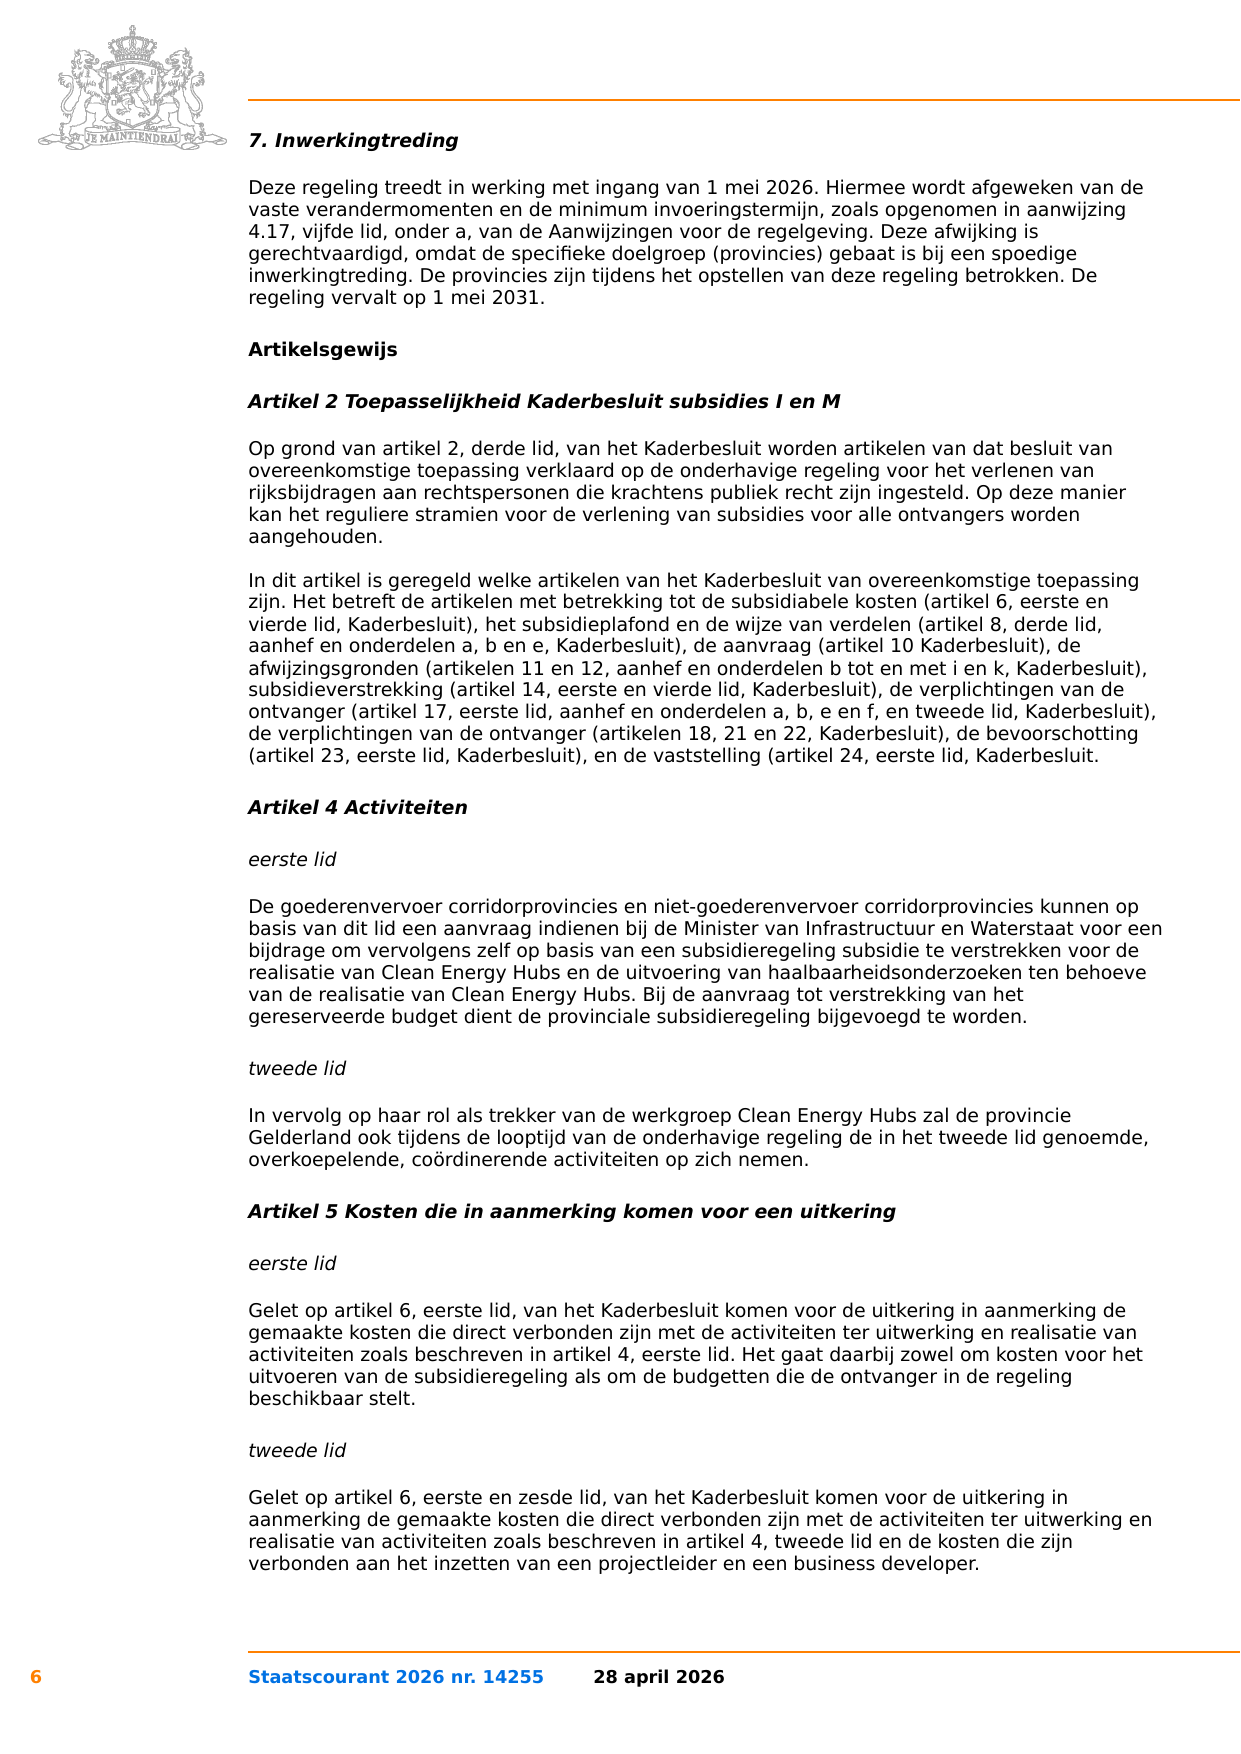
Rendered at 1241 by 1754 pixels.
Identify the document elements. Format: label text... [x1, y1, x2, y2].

text Op grond van artikel 2, derde lid, van het Kaderbesluit worden artikelen van dat besluit van overeenkomstige toepassing verklaard op de onderhavige regeling voor het verlenen van rijksbijdragen aan rechtspersonen die krachtens publiek recht zijn ingesteld. Op deze manier kan het reguliere stramien voor de verlening van subsidies voor alle ontvangers worden aangehouden. [248, 438, 1163, 548]
text De goederenvervoer corridorprovincies en niet-goederenvervoer corridorprovincies kunnen op basis van dit lid een aanvraag indienen bij de Minister van Infrastructuur en Waterstaat voor een bijdrage om vervolgens zelf op basis van een subsidieregeling subsidie te verstrekken voor de realisatie van Clean Energy Hubs en de uitvoering van haalbaarheidsonderzoeken ten behoeve van de realisatie van Clean Energy Hubs. Bij de aanvraag tot verstrekking van het gereserveerde budget dient de provinciale subsidieregeling bijgevoegd te worden. [248, 896, 1163, 1028]
subtitle Artikel 4 Activiteiten [248, 797, 1163, 819]
text Gelet op artikel 6, eerste lid, van het Kaderbesluit komen voor de uitkering in aanmerking de gemaakte kosten die direct verbonden zijn met de activiteiten ter uitwerking en realisatie van activiteiten zoals beschreven in artikel 4, eerste lid. Het gaat daarbij zowel om kosten voor het uitvoeren van de subsidieregeling als om de budgetten die de ontvanger in de regeling beschikbaar stelt. [248, 1300, 1163, 1410]
text Gelet op artikel 6, eerste en zesde lid, van het Kaderbesluit komen voor de uitkering in aanmerking de gemaakte kosten die direct verbonden zijn met de activiteiten ter uitwerking en realisatie van activiteiten zoals beschreven in artikel 4, tweede lid en de kosten die zijn verbonden aan het inzetten van een projectleider en een business developer. [248, 1487, 1163, 1575]
picture [38, 25, 227, 150]
subtitle eerste lid [248, 849, 1163, 871]
subtitle tweede lid [248, 1440, 1163, 1462]
text In vervolg op haar rol als trekker van de werkgroep Clean Energy Hubs zal de provincie Gelderland ook tijdens de looptijd van de onderhavige regeling de in het tweede lid genoemde, overkoepelende, coördinerende activiteiten op zich nemen. [248, 1105, 1163, 1171]
subtitle Artikel 5 Kosten die in aanmerking komen voor een uitkering [248, 1201, 1163, 1223]
text Deze regeling treedt in werking met ingang van 1 mei 2026. Hiermee wordt afgeweken van de vaste verandermomenten en de minimum invoeringstermijn, zoals opgenomen in aanwijzing 4.17, vijfde lid, onder a, van de Aanwijzingen voor de regelgeving. Deze afwijking is gerechtvaardigd, omdat de specifieke doelgroep (provincies) gebaat is bij een spoedige inwerkingtreding. De provincies zijn tijdens het opstellen van deze regeling betrokken. De regeling vervalt op 1 mei 2031. [248, 177, 1163, 309]
subtitle Artikelsgewijs [248, 339, 1163, 361]
subtitle 7. Inwerkingtreding [248, 130, 1163, 152]
text In dit artikel is geregeld welke artikelen van het Kaderbesluit van overeenkomstige toepassing zijn. Het betreft de artikelen met betrekking tot de subsidiabele kosten (artikel 6, eerste en vierde lid, Kaderbesluit), het subsidieplafond en de wijze van verdelen (artikel 8, derde lid, aanhef en onderdelen a, b en e, Kaderbesluit), de aanvraag (artikel 10 Kaderbesluit), de afwijzingsgronden (artikelen 11 en 12, aanhef en onderdelen b tot en met i en k, Kaderbesluit), subsidieverstrekking (artikel 14, eerste en vierde lid, Kaderbesluit), de verplichtingen van de ontvanger (artikel 17, eerste lid, aanhef en onderdelen a, b, e en f, en tweede lid, Kaderbesluit), de verplichtingen van de ontvanger (artikelen 18, 21 en 22, Kaderbesluit), de bevoorschotting (artikel 23, eerste lid, Kaderbesluit), en de vaststelling (artikel 24, eerste lid, Kaderbesluit. [248, 569, 1163, 767]
subtitle tweede lid [248, 1058, 1163, 1080]
subtitle Artikel 2 Toepasselijkheid Kaderbesluit subsidies I en M [248, 391, 1163, 413]
subtitle eerste lid [248, 1253, 1163, 1275]
